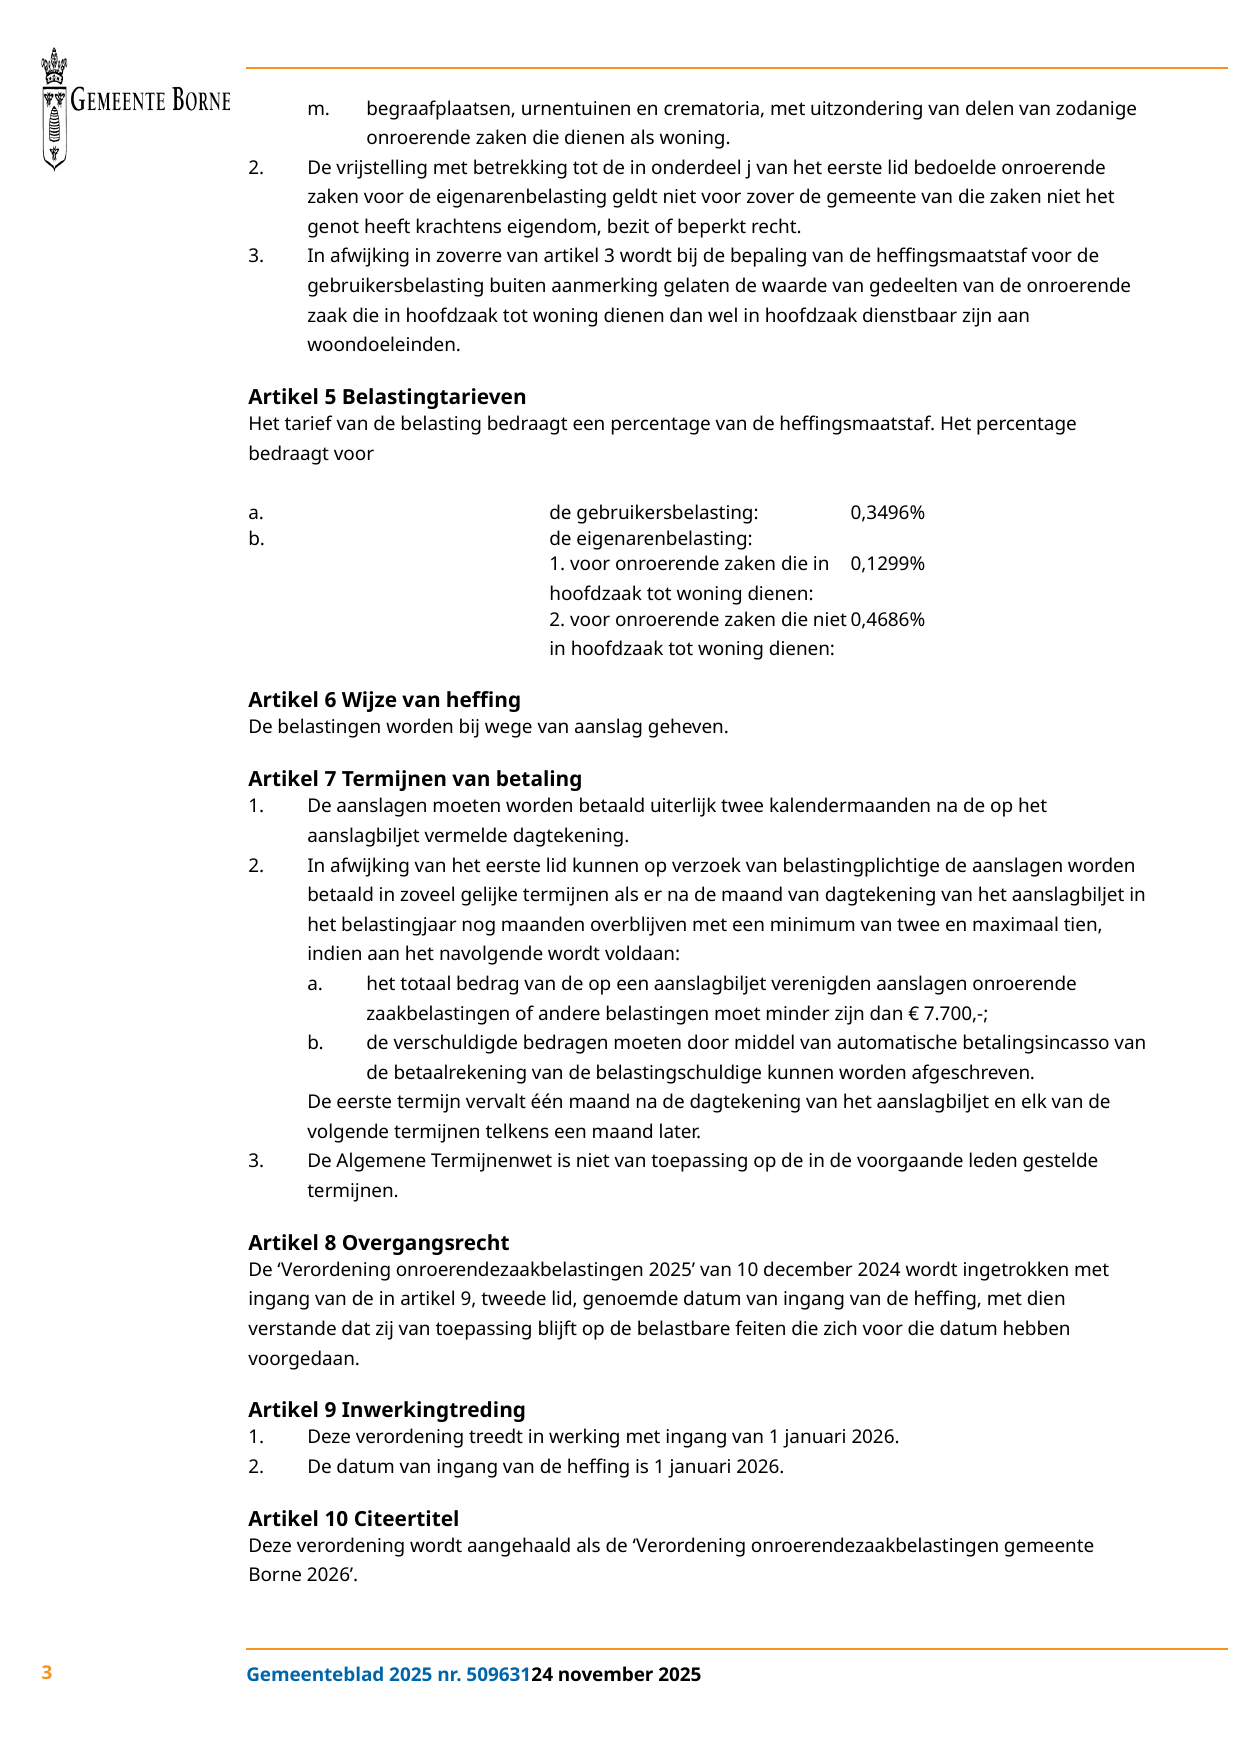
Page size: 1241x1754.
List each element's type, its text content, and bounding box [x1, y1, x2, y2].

table_cell 0,1299% [850, 551, 1152, 606]
text Artikel 9 Inwerkingtreding [248, 1395, 1152, 1424]
text Artikel 10 Citeertitel [248, 1504, 1152, 1532]
table_cell 1. voor onroerende zaken die in hoofdzaak tot woning dienen: [549, 551, 850, 606]
table_cell 2. voor onroerende zaken die niet in hoofdzaak tot woning dienen: [549, 606, 850, 661]
list De aanslagen moeten worden betaald uiterlijk twee kalendermaanden na de op het aanslagbiljet vermelde dagtekening. [248, 793, 1152, 848]
list De Algemene Termijnenwet is niet van toepassing op de in de voorgaande leden gestelde termijnen. [248, 1148, 1152, 1203]
list In afwijking van het eerste lid kunnen op verzoek van belastingplichtige de aanslagen worden betaald in zoveel gelijke termijnen als er na de maand van dagtekening van het aanslagbiljet in het belastingjaar nog maanden overblijven met een minimum van twee en maximaal tien, indien aan het navolgende wordt voldaan: [248, 852, 1152, 966]
table_cell [850, 525, 1152, 551]
text Het tarief van de belasting bedraagt een percentage van de heffingsmaatstaf. Het percentage bedraagt voor [248, 410, 1152, 466]
text Artikel 7 Termijnen van betaling [248, 764, 1152, 793]
table_cell de eigenarenbelasting: [549, 525, 850, 551]
table_cell 0,4686% [850, 606, 1152, 661]
table_cell [248, 551, 549, 606]
list In afwijking in zoverre van artikel 3 wordt bij de bepaling van de heffingsmaatstaf voor de gebruikersbelasting buiten aanmerking gelaten de waarde van gedeelten van de onroerende zaak die in hoofdzaak tot woning dienen dan wel in hoofdzaak dienstbaar zijn aan woondoeleinden. [248, 243, 1152, 357]
text De ‘Verordening onroerendezaakbelastingen 2025’ van 10 december 2024 wordt ingetrokken met ingang van de in artikel 9, tweede lid, genoemde datum van ingang van de heffing, met dien verstande dat zij van toepassing blijft op de belastbare feiten die zich voor die datum hebben voorgedaan. [248, 1256, 1152, 1371]
table_header a. [248, 499, 549, 525]
picture [41, 47, 231, 172]
text Artikel 5 Belastingtarieven [248, 382, 1152, 410]
table_cell b. [248, 525, 549, 551]
list het totaal bedrag van de op een aanslagbiljet verenigden aanslagen onroerende zaakbelastingen of andere belastingen moet minder zijn dan € 7.700,-; [307, 970, 1152, 1025]
text Artikel 6 Wijze van heffing [248, 685, 1152, 714]
table_header de gebruikersbelasting: [549, 499, 850, 525]
text Artikel 8 Overgangsrecht [248, 1228, 1152, 1256]
list De eerste termijn vervalt één maand na de dagtekening van het aanslagbiljet en elk van de volgende termijnen telkens een maand later. [248, 1088, 1152, 1144]
list de verschuldigde bedragen moeten door middel van automatische betalingsincasso van de betaalrekening van de belastingschuldige kunnen worden afgeschreven. [307, 1029, 1152, 1084]
list De datum van ingang van de heffing is 1 januari 2026. [248, 1453, 1152, 1479]
text Deze verordening wordt aangehaald als de ‘Verordening onroerendezaakbelastingen gemeente Borne 2026’. [248, 1532, 1152, 1587]
list Deze verordening treedt in werking met ingang van 1 januari 2026. [248, 1424, 1152, 1449]
text De belastingen worden bij wege van aanslag geheven. [248, 714, 1152, 739]
list begraafplaatsen, urnentuinen en crematoria, met uitzondering van delen van zodanige onroerende zaken die dienen als woning. [307, 95, 1152, 150]
list De vrijstelling met betrekking tot de in onderdeel j van het eerste lid bedoelde onroerende zaken voor de eigenarenbelasting geldt niet voor zover de gemeente van die zaken niet het genot heeft krachtens eigendom, bezit of beperkt recht. [248, 154, 1152, 239]
table_cell [248, 606, 549, 661]
table_header 0,3496% [850, 499, 1152, 525]
